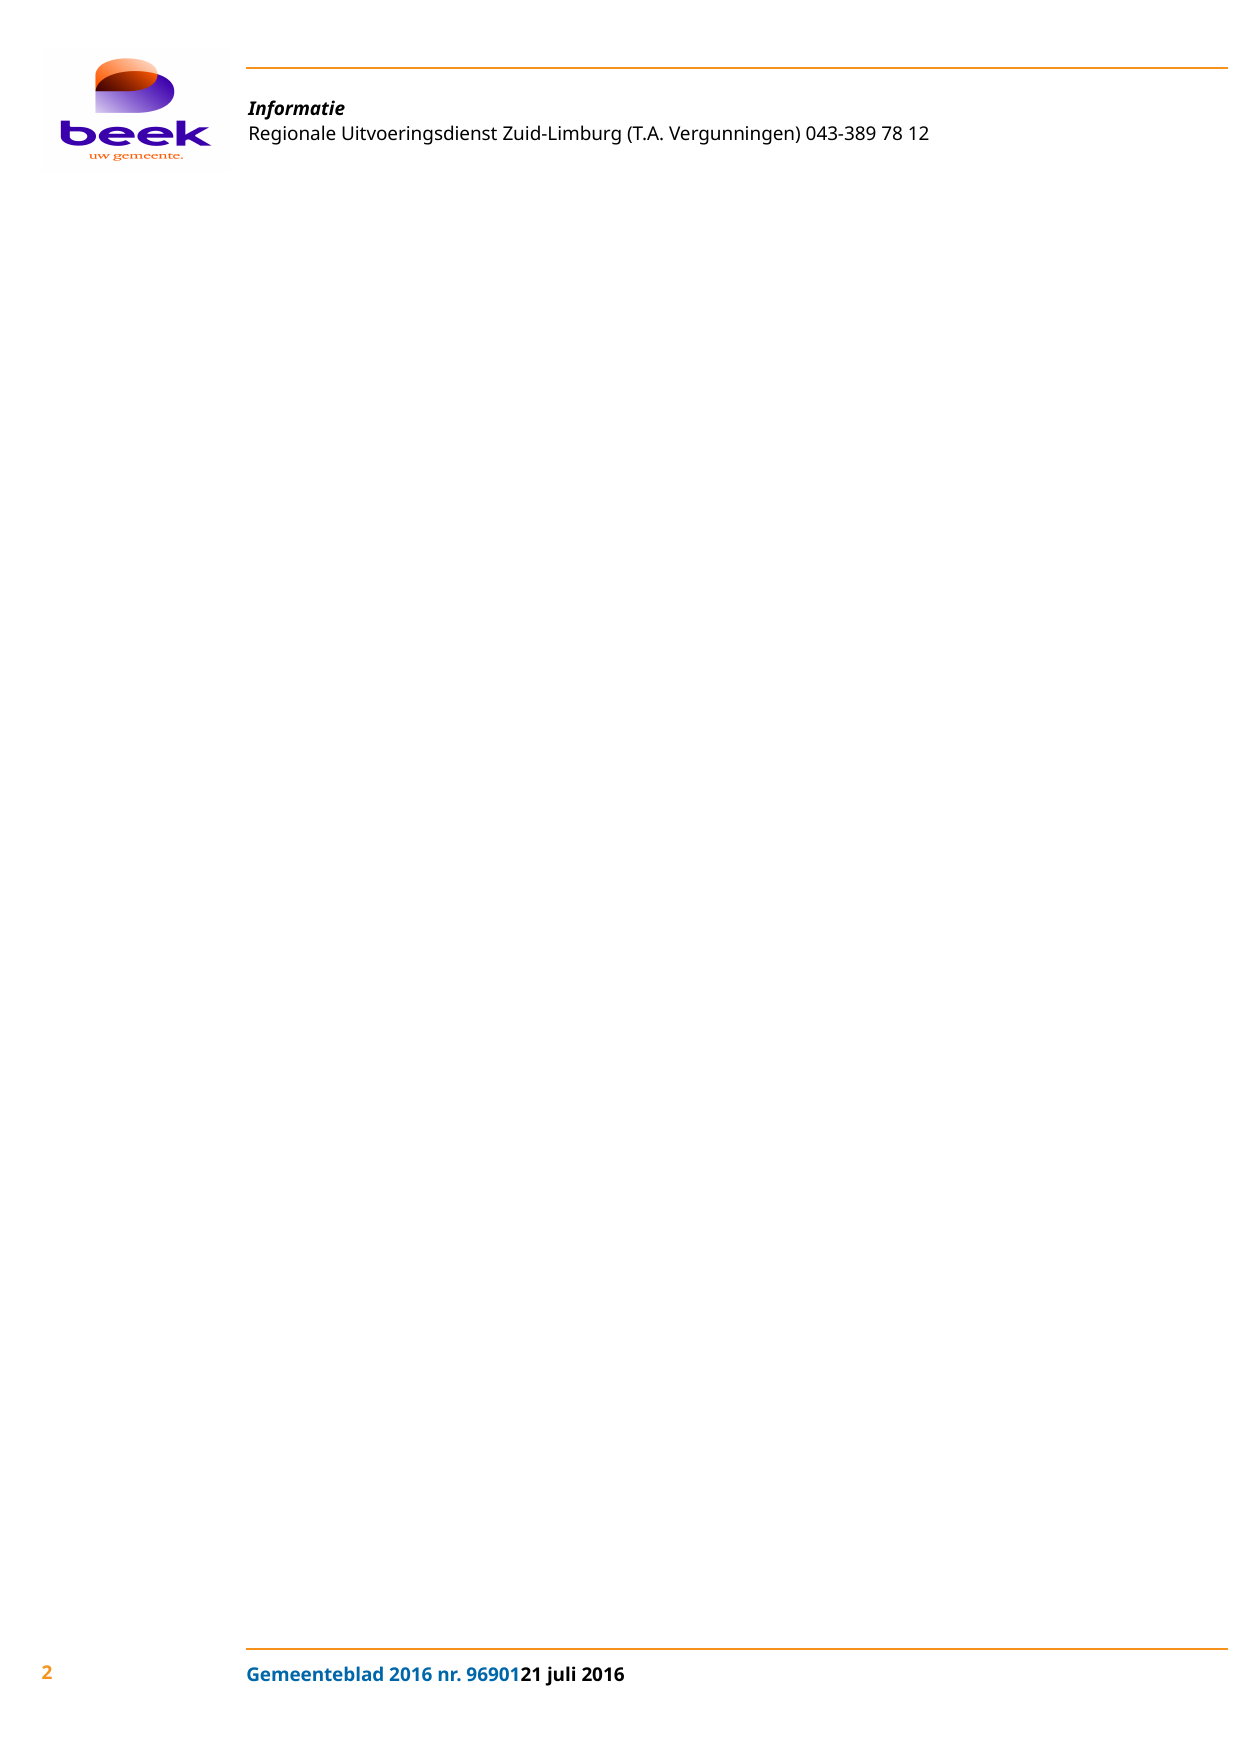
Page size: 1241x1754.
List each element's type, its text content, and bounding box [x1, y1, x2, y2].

picture [41, 47, 231, 172]
text Regionale Uitvoeringsdienst Zuid-Limburg (T.A. Vergunningen) 043-389 78 12 [248, 121, 1152, 146]
text Informatie [248, 95, 1152, 121]
